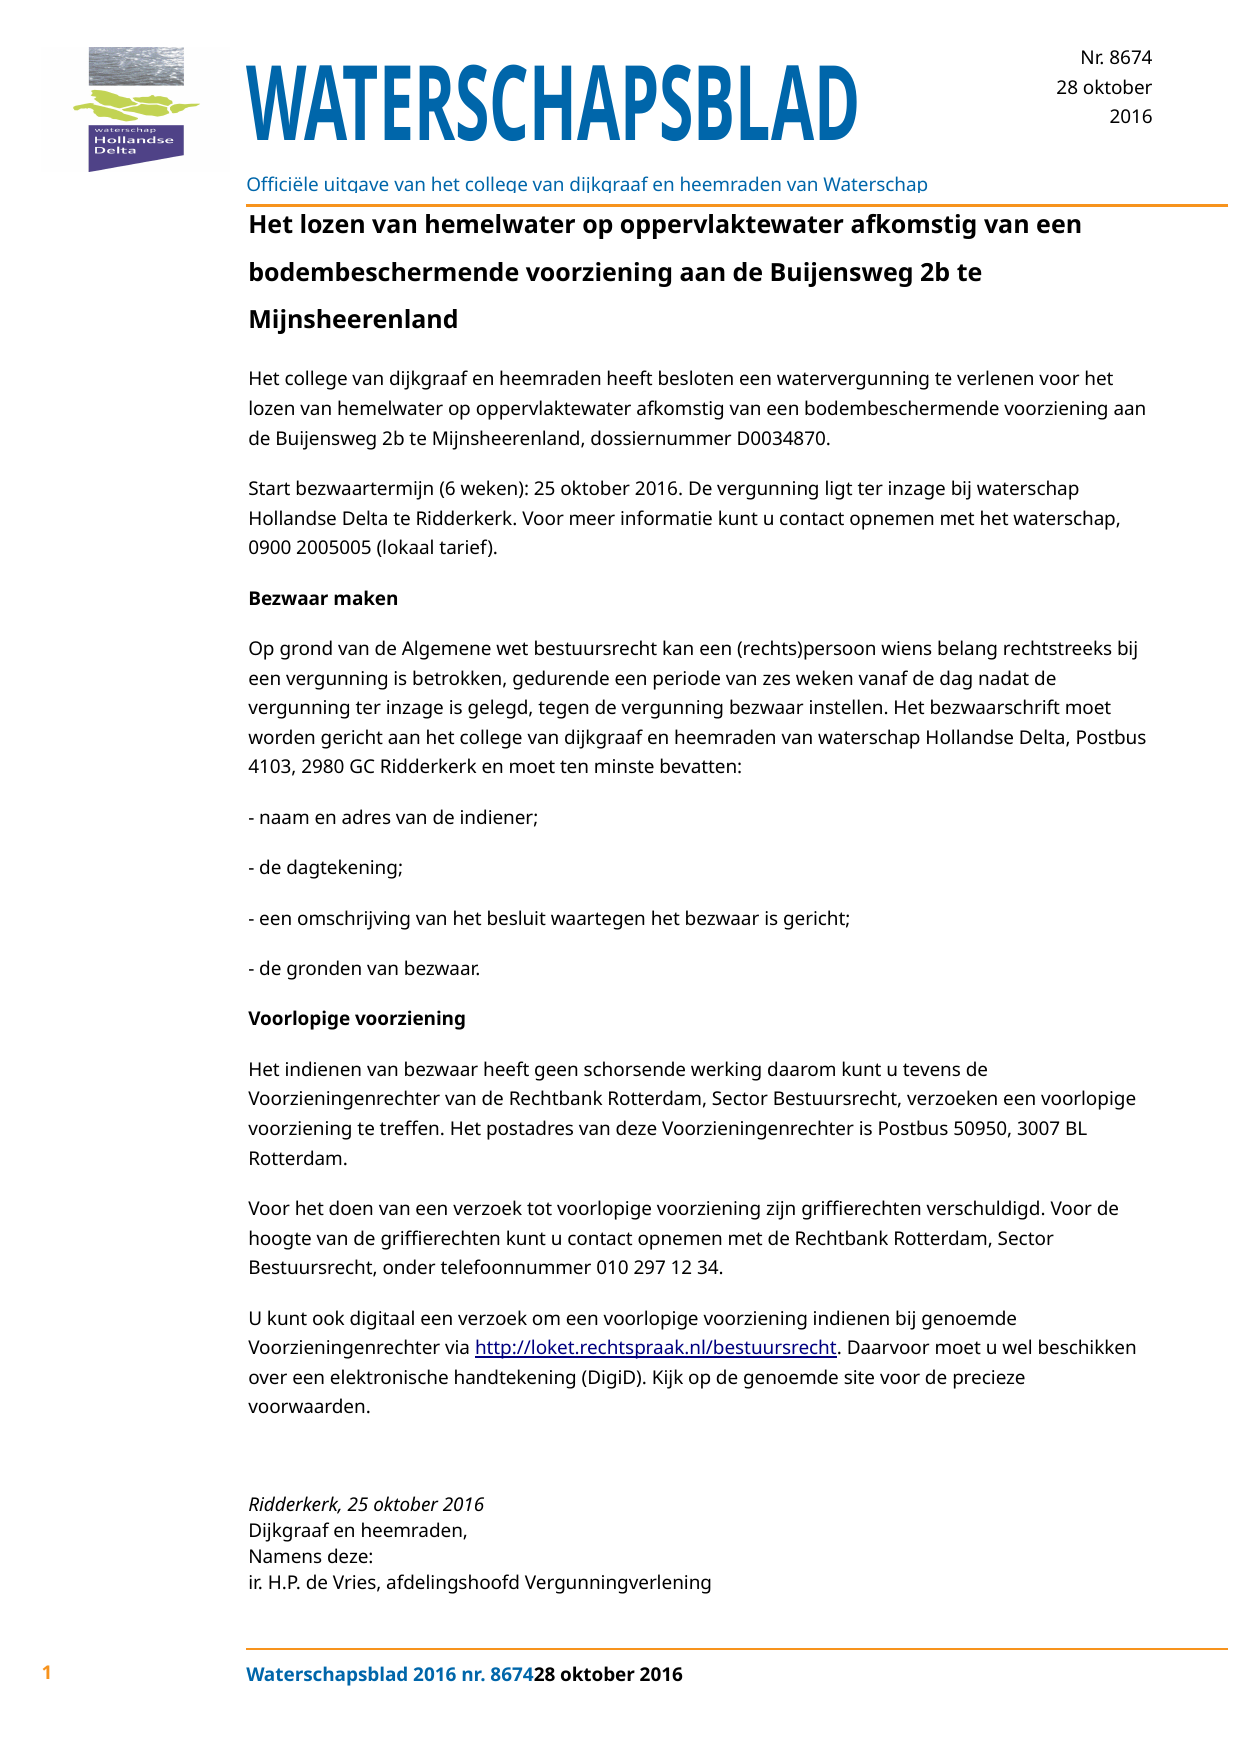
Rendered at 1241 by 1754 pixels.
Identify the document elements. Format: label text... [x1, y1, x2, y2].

text Start bezwaartermijn (6 weken): 25 oktober 2016. De vergunning ligt ter inzage bij waterschap Hollandse Delta te Ridderkerk. Voor meer informatie kunt u contact opnemen met het waterschap, 0900 2005005 (lokaal tarief). [248, 475, 1152, 560]
text Het college van dijkgraaf en heemraden heeft besloten een watervergunning te verlenen voor het lozen van hemelwater op oppervlaktewater afkomstig van een bodembeschermende voorziening aan de Buijensweg 2b te Mijnsheerenland, dossiernummer D0034870. [248, 366, 1152, 450]
text Ridderkerk, 25 oktober 2016 [248, 1492, 1152, 1517]
text Voor het doen van een verzoek tot voorlopige voorziening zijn griffierechten verschuldigd. Voor de hoogte van de griffierechten kunt u contact opnemen met de Rechtbank Rotterdam, Sector Bestuursrecht, onder telefoonnummer 010 297 12 34. [248, 1195, 1152, 1280]
text Het indienen van bezwaar heeft geen schorsende werking daarom kunt u tevens de Voorzieningenrechter van de Rechtbank Rotterdam, Sector Bestuursrecht, verzoeken een voorlopige voorziening te treffen. Het postadres van deze Voorzieningenrechter is Postbus 50950, 3007 BL Rotterdam. [248, 1056, 1152, 1170]
text Voorlopige voorziening [248, 1006, 1152, 1031]
text - een omschrijving van het besluit waartegen het bezwaar is gericht; [248, 905, 1152, 930]
text Op grond van de Algemene wet bestuursrecht kan een (rechts)persoon wiens belang rechtstreeks bij een vergunning is betrokken, gedurende een periode van zes weken vanaf de dag nadat de vergunning ter inzage is gelegd, tegen de vergunning bezwaar instellen. Het bezwaarschrift moet worden gericht aan het college van dijkgraaf en heemraden van waterschap Hollandse Delta, Postbus 4103, 2980 GC Ridderkerk en moet ten minste bevatten: [248, 635, 1152, 779]
text ir. H.P. de Vries, afdelingshoofd Vergunningverlening [248, 1569, 1152, 1594]
text - de dagtekening; [248, 854, 1152, 880]
picture [41, 47, 231, 172]
text Namens deze: [248, 1543, 1152, 1569]
text Bezwaar maken [248, 585, 1152, 610]
text - de gronden van bezwaar. [248, 955, 1152, 981]
text Het lozen van hemelwater op oppervlaktewater afkomstig van een bodembeschermende voorziening aan de Buijensweg 2b te Mijnsheerenland [248, 207, 1152, 336]
text - naam en adres van de indiener; [248, 804, 1152, 829]
text Dijkgraaf en heemraden, [248, 1517, 1152, 1543]
text U kunt ook digitaal een verzoek om een voorlopige voorziening indienen bij genoemde Voorzieningenrechter via http://loket.rechtspraak.nl/bestuursrecht. Daarvoor moet u wel beschikken over een elektronische handtekening (DigiD). Kijk op de genoemde site voor de precieze voorwaarden. [248, 1305, 1152, 1419]
